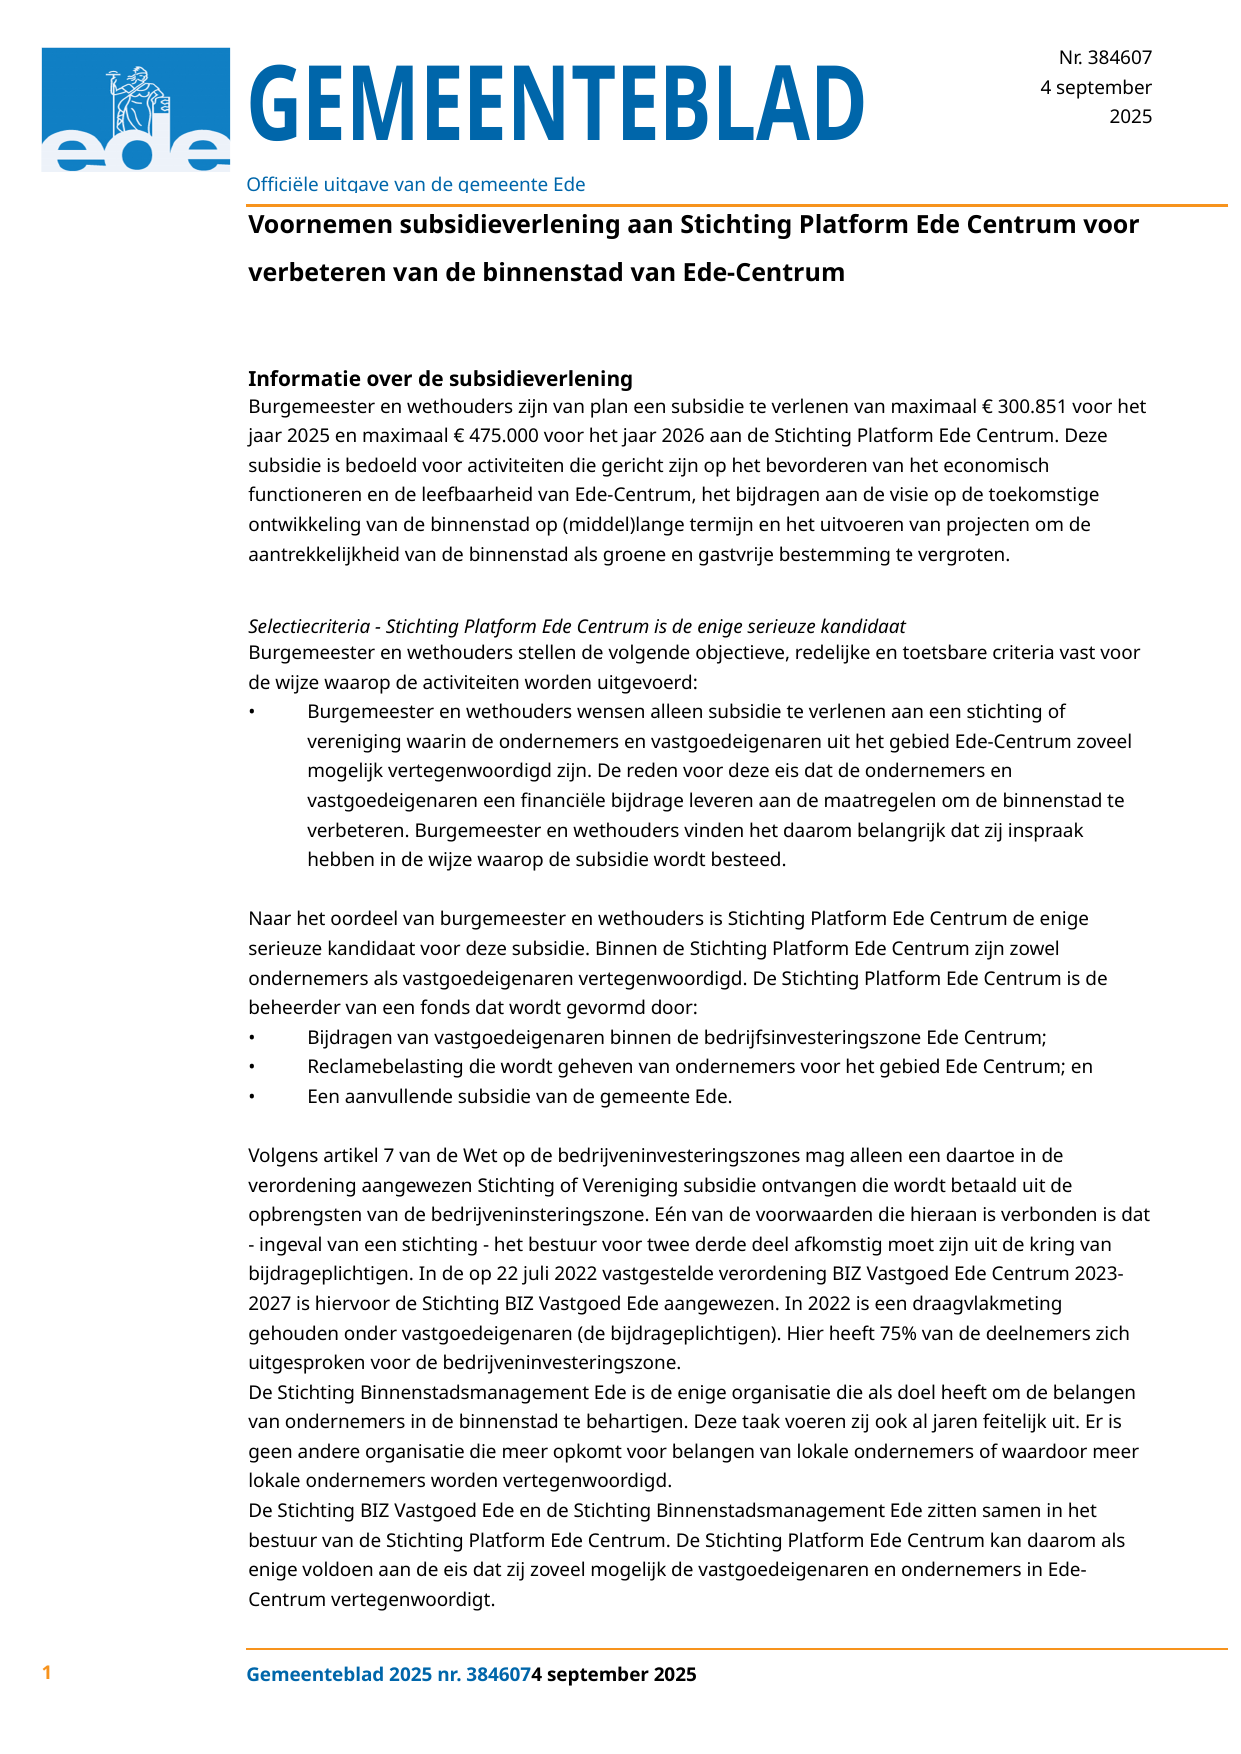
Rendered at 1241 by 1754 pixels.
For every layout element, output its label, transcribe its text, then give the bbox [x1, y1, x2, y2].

text De Stichting Binnenstadsmanagement Ede is de enige organisatie die als doel heeft om de belangen van ondernemers in de binnenstad te behartigen. Deze taak voeren zij ook al jaren feitelijk uit. Er is geen andere organisatie die meer opkomt voor belangen van lokale ondernemers of waardoor meer lokale ondernemers worden vertegenwoordigd. [248, 1379, 1152, 1493]
text Informatie over de subsidieverlening [248, 364, 1152, 393]
list Burgemeester en wethouders wensen alleen subsidie te verlenen aan een stichting of vereniging waarin de ondernemers en vastgoedeigenaren uit het gebied Ede-Centrum zoveel mogelijk vertegenwoordigd zijn. De reden voor deze eis dat de ondernemers en vastgoedeigenaren een financiële bijdrage leveren aan de maatregelen om de binnenstad te verbeteren. Burgemeester en wethouders vinden het daarom belangrijk dat zij inspraak hebben in de wijze waarop de subsidie wordt besteed. [248, 698, 1152, 872]
text Burgemeester en wethouders stellen de volgende objectieve, redelijke en toetsbare criteria vast voor de wijze waarop de activiteiten worden uitgevoerd: [248, 639, 1152, 694]
picture [41, 47, 231, 172]
text Burgemeester en wethouders zijn van plan een subsidie te verlenen van maximaal € 300.851 voor het jaar 2025 en maximaal € 475.000 voor het jaar 2026 aan de Stichting Platform Ede Centrum. Deze subsidie is bedoeld voor activiteiten die gericht zijn op het bevorderen van het economisch functioneren en de leefbaarheid van Ede-Centrum, het bijdragen aan de visie op de toekomstige ontwikkeling van de binnenstad op (middel)lange termijn en het uitvoeren van projecten om de aantrekkelijkheid van de binnenstad als groene en gastvrije bestemming te vergroten. [248, 393, 1152, 567]
text Naar het oordeel van burgemeester en wethouders is Stichting Platform Ede Centrum de enige serieuze kandidaat voor deze subsidie. Binnen de Stichting Platform Ede Centrum zijn zowel ondernemers als vastgoedeigenaren vertegenwoordigd. De Stichting Platform Ede Centrum is de beheerder van een fonds dat wordt gevormd door: [248, 906, 1152, 1020]
list Reclamebelasting die wordt geheven van ondernemers voor het gebied Ede Centrum; en [248, 1053, 1152, 1079]
text Selectiecriteria - Stichting Platform Ede Centrum is de enige serieuze kandidaat [248, 613, 1152, 639]
text Volgens artikel 7 van de Wet op de bedrijveninvesteringszones mag alleen een daartoe in de verordening aangewezen Stichting of Vereniging subsidie ontvangen die wordt betaald uit de opbrengsten van de bedrijveninsteringszone. Eén van de voorwaarden die hieraan is verbonden is dat - ingeval van een stichting - het bestuur voor twee derde deel afkomstig moet zijn uit de kring van bijdrageplichtigen. In de op 22 juli 2022 vastgestelde verordening BIZ Vastgoed Ede Centrum 2023-2027 is hiervoor de Stichting BIZ Vastgoed Ede aangewezen. In 2022 is een draagvlakmeting gehouden onder vastgoedeigenaren (de bijdrageplichtigen). Hier heeft 75% van de deelnemers zich uitgesproken voor de bedrijveninvesteringszone. [248, 1142, 1152, 1375]
text Voornemen subsidieverlening aan Stichting Platform Ede Centrum voor verbeteren van de binnenstad van Ede-Centrum [248, 207, 1152, 288]
list Een aanvullende subsidie van de gemeente Ede. [248, 1083, 1152, 1109]
list Bijdragen van vastgoedeigenaren binnen de bedrijfsinvesteringszone Ede Centrum; [248, 1024, 1152, 1049]
text De Stichting BIZ Vastgoed Ede en de Stichting Binnenstadsmanagement Ede zitten samen in het bestuur van de Stichting Platform Ede Centrum. De Stichting Platform Ede Centrum kan daarom als enige voldoen aan de eis dat zij zoveel mogelijk de vastgoedeigenaren en ondernemers in Ede-Centrum vertegenwoordigt. [248, 1497, 1152, 1612]
